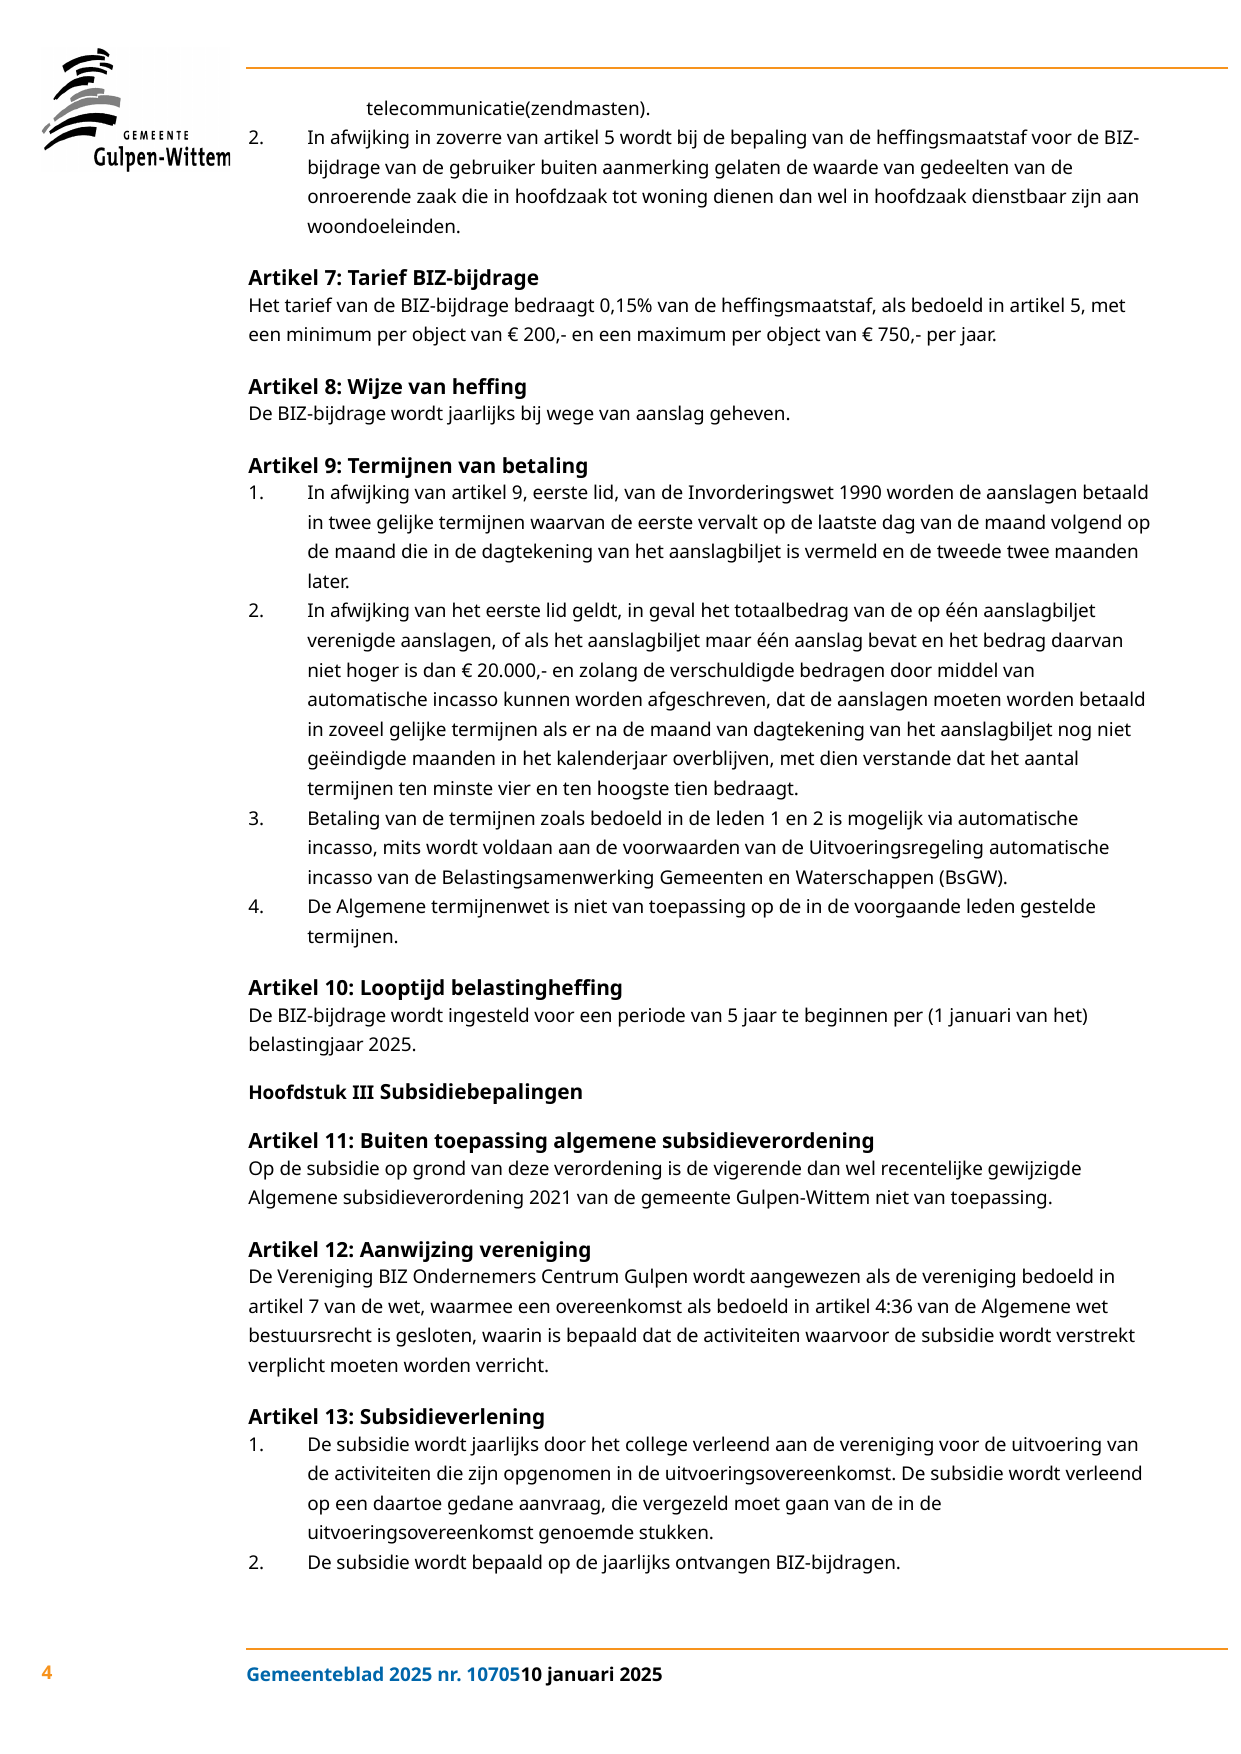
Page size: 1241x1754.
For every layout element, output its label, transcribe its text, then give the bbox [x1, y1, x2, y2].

list telecommunicatie(zendmasten). [307, 95, 1152, 121]
list In afwijking van het eerste lid geldt, in geval het totaalbedrag van de op één aanslagbiljet verenigde aanslagen, of als het aanslagbiljet maar één aanslag bevat en het bedrag daarvan niet hoger is dan € 20.000,- en zolang de verschuldigde bedragen door middel van automatische incasso kunnen worden afgeschreven, dat de aanslagen moeten worden betaald in zoveel gelijke termijnen als er na de maand van dagtekening van het aanslagbiljet nog niet geëindigde maanden in het kalenderjaar overblijven, met dien verstande dat het aantal termijnen ten minste vier en ten hoogste tien bedraagt. [248, 598, 1152, 801]
text Artikel 11: Buiten toepassing algemene subsidieverordening [248, 1126, 1152, 1155]
text Op de subsidie op grond van deze verordening is de vigerende dan wel recentelijke gewijzigde Algemene subsidieverordening 2021 van de gemeente Gulpen-Wittem niet van toepassing. [248, 1155, 1152, 1210]
text Artikel 8: Wijze van heffing [248, 372, 1152, 400]
text Artikel 12: Aanwijzing vereniging [248, 1235, 1152, 1263]
text De BIZ-bijdrage wordt ingesteld voor een periode van 5 jaar te beginnen per (1 januari van het) belastingjaar 2025. [248, 1002, 1152, 1057]
list De subsidie wordt bepaald op de jaarlijks ontvangen BIZ-bijdragen. [248, 1549, 1152, 1575]
list De subsidie wordt jaarlijks door het college verleend aan de vereniging voor de uitvoering van de activiteiten die zijn opgenomen in de uitvoeringsovereenkomst. De subsidie wordt verleend op een daartoe gedane aanvraag, die vergezeld moet gaan van de in de uitvoeringsovereenkomst genoemde stukken. [248, 1431, 1152, 1545]
text De Vereniging BIZ Ondernemers Centrum Gulpen wordt aangewezen als de vereniging bedoeld in artikel 7 van de wet, waarmee een overeenkomst als bedoeld in artikel 4:36 van de Algemene wet bestuursrecht is gesloten, waarin is bepaald dat de activiteiten waarvoor de subsidie wordt verstrekt verplicht moeten worden verricht. [248, 1263, 1152, 1378]
text Artikel 7: Tarief BIZ-bijdrage [248, 263, 1152, 292]
list Betaling van de termijnen zoals bedoeld in de leden 1 en 2 is mogelijk via automatische incasso, mits wordt voldaan aan de voorwaarden van de Uitvoeringsregeling automatische incasso van de Belastingsamenwerking Gemeenten en Waterschappen (BsGW). [248, 805, 1152, 889]
picture [41, 47, 231, 172]
text Artikel 10: Looptijd belastingheffing [248, 973, 1152, 1002]
list De Algemene termijnenwet is niet van toepassing op de in de voorgaande leden gestelde termijnen. [248, 893, 1152, 949]
list In afwijking in zoverre van artikel 5 wordt bij de bepaling van de heffingsmaatstaf voor de BIZ-bijdrage van de gebruiker buiten aanmerking gelaten de waarde van gedeelten van de onroerende zaak die in hoofdzaak tot woning dienen dan wel in hoofdzaak dienstbaar zijn aan woondoeleinden. [248, 124, 1152, 239]
text Artikel 9: Termijnen van betaling [248, 451, 1152, 479]
list In afwijking van artikel 9, eerste lid, van de Invorderingswet 1990 worden de aanslagen betaald in twee gelijke termijnen waarvan de eerste vervalt op de laatste dag van de maand volgend op de maand die in de dagtekening van het aanslagbiljet is vermeld en de tweede twee maanden later. [248, 479, 1152, 594]
text Hoofdstuk III Subsidiebepalingen [248, 1077, 1152, 1106]
text Het tarief van de BIZ-bijdrage bedraagt 0,15% van de heffingsmaatstaf, als bedoeld in artikel 5, met een minimum per object van € 200,- en een maximum per object van € 750,- per jaar. [248, 292, 1152, 347]
text Artikel 13: Subsidieverlening [248, 1402, 1152, 1431]
text De BIZ-bijdrage wordt jaarlijks bij wege van aanslag geheven. [248, 400, 1152, 426]
